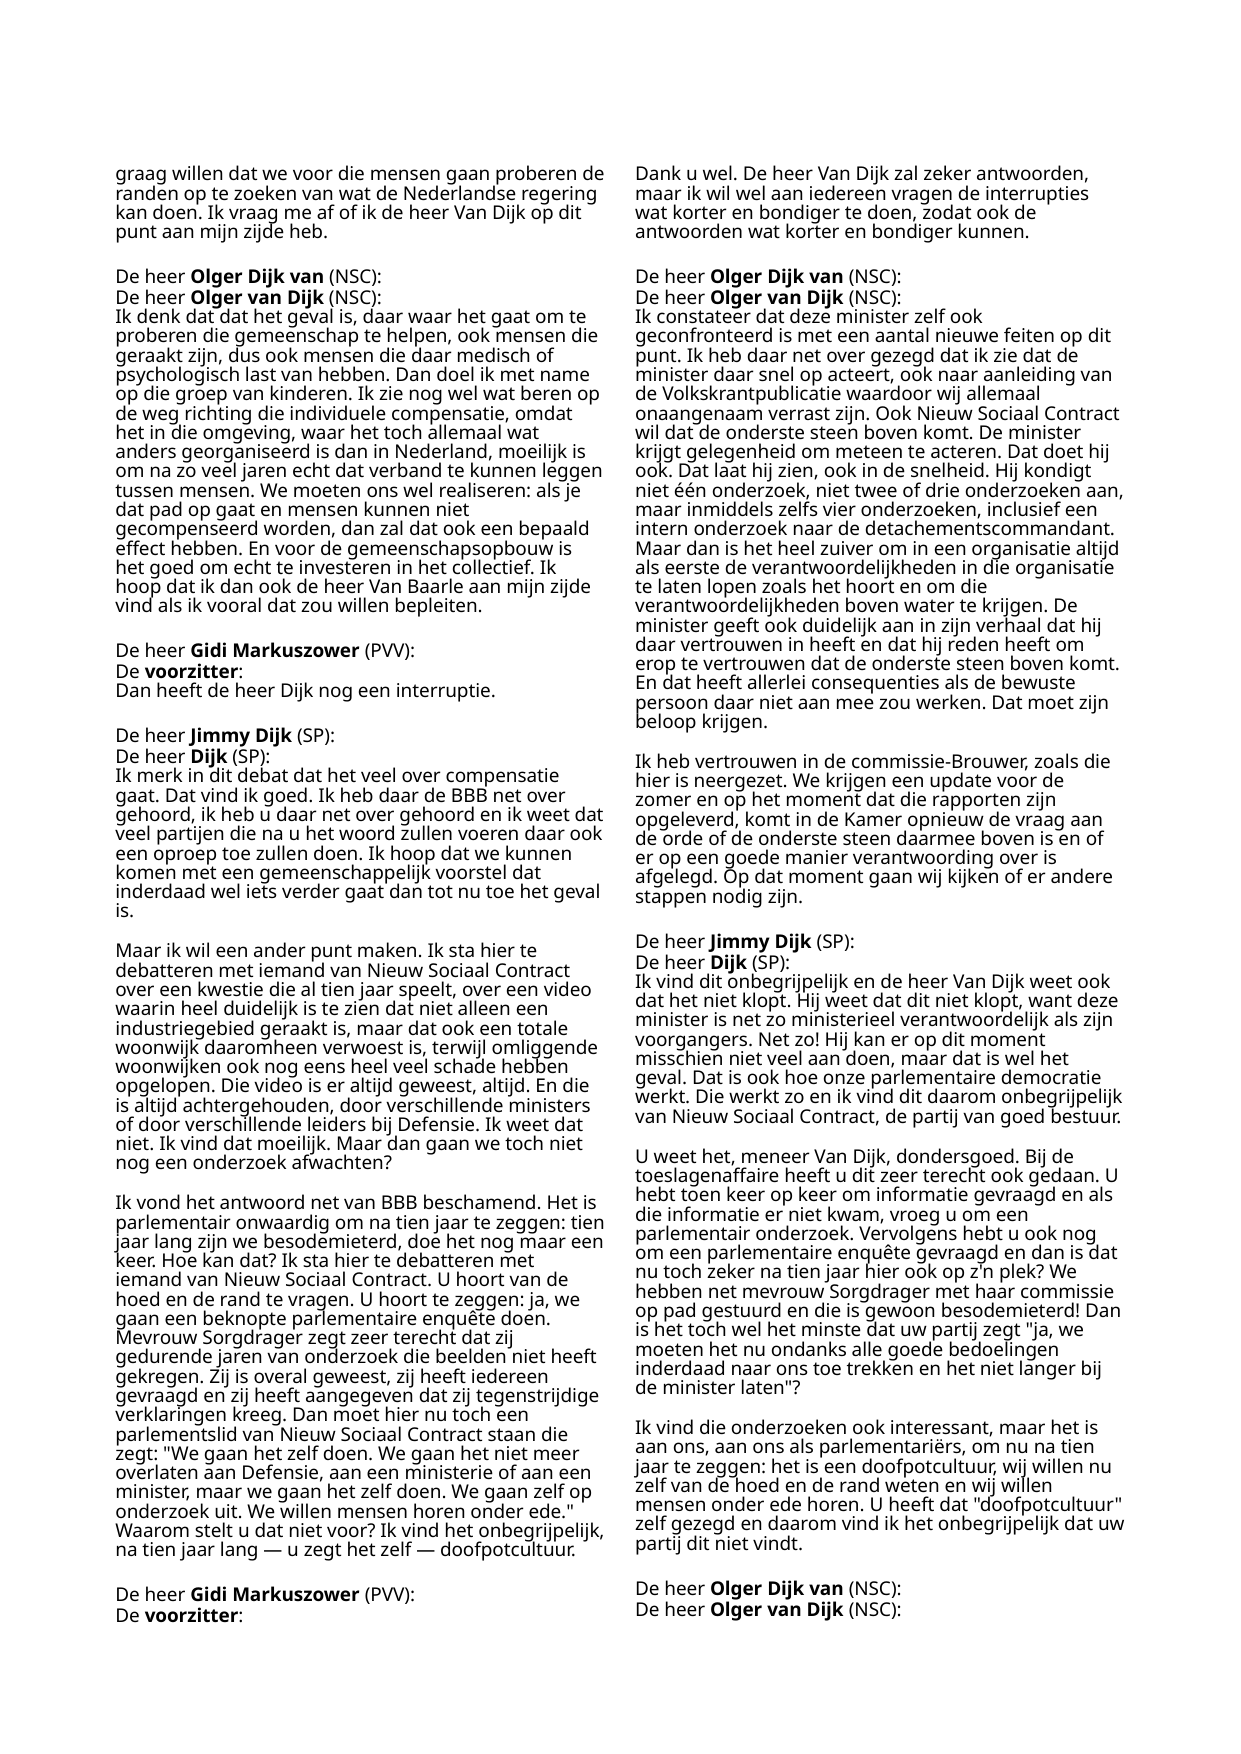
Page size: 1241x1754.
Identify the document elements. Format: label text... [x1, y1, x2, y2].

text Ik denk dat dat het geval is, daar waar het gaat om te proberen die gemeenschap te helpen, ook mensen die geraakt zijn, dus ook mensen die daar medisch of psychologisch last van hebben. Dan doel ik met name op die groep van kinderen. Ik zie nog wel wat beren op de weg richting die individuele compensatie, omdat het in die omgeving, waar het toch allemaal wat anders georganiseerd is dan in Nederland, moeilijk is om na zo veel jaren echt dat verband te kunnen leggen tussen mensen. We moeten ons wel realiseren: als je dat pad op gaat en mensen kunnen niet gecompenseerd worden, dan zal dat ook een bepaald effect hebben. En voor de gemeenschapsopbouw is het goed om echt te investeren in het collectief. Ik hoop dat ik dan ook de heer Van Baarle aan mijn zijde vind als ik vooral dat zou willen bepleiten. [115, 308, 605, 617]
text Ik heb vertrouwen in de commissie-Brouwer, zoals die hier is neergezet. We krijgen een update voor de zomer en op het moment dat die rapporten zijn opgeleverd, komt in de Kamer opnieuw de vraag aan de orde of de onderste steen daarmee boven is en of er op een goede manier verantwoording over is afgelegd. Op dat moment gaan wij kijken of er andere stappen nodig zijn. [635, 753, 1125, 907]
text Ik vind die onderzoeken ook interessant, maar het is aan ons, aan ons als parlementariërs, om nu na tien jaar te zeggen: het is een doofpotcultuur, wij willen nu zelf van de hoed en de rand weten en wij willen mensen onder ede horen. U heeft dat "doofpotcultuur" zelf gezegd en daarom vind ik het onbegrijpelijk dat uw partij dit niet vindt. [635, 1419, 1125, 1554]
text U weet het, meneer Van Dijk, dondersgoed. Bij de toeslagenaffaire heeft u dit zeer terecht ook gedaan. U hebt toen keer op keer om informatie gevraagd en als die informatie er niet kwam, vroeg u om een parlementair onderzoek. Vervolgens hebt u ook nog om een parlementaire enquête gevraagd en dan is dat nu toch zeker na tien jaar hier ook op z'n plek? We hebben net mevrouw Sorgdrager met haar commissie op pad gestuurd en die is gewoon besodemieterd! Dan is het toch wel het minste dat uw partij zegt "ja, we moeten het nu ondanks alle goede bedoelingen inderdaad naar ons toe trekken en het niet langer bij de minister laten"? [635, 1148, 1125, 1398]
text De heer Jimmy Dijk (SP): [635, 928, 1125, 954]
text Ik vond het antwoord net van BBB beschamend. Het is parlementair onwaardig om na tien jaar te zeggen: tien jaar lang zijn we besodemieterd, doe het nog maar een keer. Hoe kan dat? Ik sta hier te debatteren met iemand van Nieuw Sociaal Contract. U hoort van de hoed en de rand te vragen. U hoort te zeggen: ja, we gaan een beknopte parlementaire enquête doen. Mevrouw Sorgdrager zegt zeer terecht dat zij gedurende jaren van onderzoek die beelden niet heeft gekregen. Zij is overal geweest, zij heeft iedereen gevraagd en zij heeft aangegeven dat zij tegenstrijdige verklaringen kreeg. Dan moet hier nu toch een parlementslid van Nieuw Sociaal Contract staan die zegt: "We gaan het zelf doen. We gaan het niet meer overlaten aan Defensie, aan een ministerie of aan een minister, maar we gaan het zelf doen. We gaan zelf op onderzoek uit. We willen mensen horen onder ede." Waarom stelt u dat niet voor? Ik vind het onbegrijpelijk, na tien jaar lang — u zegt het zelf — doofpotcultuur. [115, 1194, 605, 1561]
text De voorzitter: [115, 1607, 605, 1626]
text Dan heeft de heer Dijk nog een interruptie. [115, 682, 605, 702]
text De heer Olger Dijk van (NSC): [635, 1575, 1125, 1601]
text De voorzitter: [115, 663, 605, 682]
text De heer Gidi Markuszower (PVV): [115, 637, 605, 663]
text Maar ik wil een ander punt maken. Ik sta hier te debatteren met iemand van Nieuw Sociaal Contract over een kwestie die al tien jaar speelt, over een video waarin heel duidelijk is te zien dat niet alleen een industriegebied geraakt is, maar dat ook een totale woonwijk daaromheen verwoest is, terwijl omliggende woonwijken ook nog eens heel veel schade hebben opgelopen. Die video is er altijd geweest, altijd. En die is altijd achtergehouden, door verschillende ministers of door verschillende leiders bij Defensie. Ik weet dat niet. Ik vind dat moeilijk. Maar dan gaan we toch niet nog een onderzoek afwachten? [115, 942, 605, 1174]
text De heer Olger Dijk van (NSC): [635, 263, 1125, 289]
text De heer Olger Dijk van (NSC): [115, 263, 605, 289]
text De heer Dijk (SP): [635, 954, 1125, 973]
text De heer Gidi Markuszower (PVV): [115, 1581, 605, 1607]
text Ik vind dit onbegrijpelijk en de heer Van Dijk weet ook dat het niet klopt. Hij weet dat dit niet klopt, want deze minister is net zo ministerieel verantwoordelijk als zijn voorgangers. Net zo! Hij kan er op dit moment misschien niet veel aan doen, maar dat is wel het geval. Dat is ook hoe onze parlementaire democratie werkt. Die werkt zo en ik vind dit daarom onbegrijpelijk van Nieuw Sociaal Contract, de partij van goed bestuur. [635, 973, 1125, 1127]
text De heer Olger van Dijk (NSC): [635, 1601, 1125, 1620]
text De heer Dijk (SP): [115, 748, 605, 767]
text Ik merk in dit debat dat het veel over compensatie gaat. Dat vind ik goed. Ik heb daar de BBB net over gehoord, ik heb u daar net over gehoord en ik weet dat veel partijen die na u het woord zullen voeren daar ook een oproep toe zullen doen. Ik hoop dat we kunnen komen met een gemeenschappelijk voorstel dat inderdaad wel iets verder gaat dan tot nu toe het geval is. [115, 767, 605, 922]
text De heer Olger van Dijk (NSC): [115, 289, 605, 308]
text De heer Jimmy Dijk (SP): [115, 722, 605, 748]
text graag willen dat we voor die mensen gaan proberen de randen op te zoeken van wat de Nederlandse regering kan doen. Ik vraag me af of ik de heer Van Dijk op dit punt aan mijn zijde heb. [115, 165, 605, 242]
text Dank u wel. De heer Van Dijk zal zeker antwoorden, maar ik wil wel aan iedereen vragen de interrupties wat korter en bondiger te doen, zodat ook de antwoorden wat korter en bondiger kunnen. [635, 165, 1125, 242]
text De heer Olger van Dijk (NSC): [635, 289, 1125, 308]
text Ik constateer dat deze minister zelf ook geconfronteerd is met een aantal nieuwe feiten op dit punt. Ik heb daar net over gezegd dat ik zie dat de minister daar snel op acteert, ook naar aanleiding van de Volkskrantpublicatie waardoor wij allemaal onaangenaam verrast zijn. Ook Nieuw Sociaal Contract wil dat de onderste steen boven komt. De minister krijgt gelegenheid om meteen te acteren. Dat doet hij ook. Dat laat hij zien, ook in de snelheid. Hij kondigt niet één onderzoek, niet twee of drie onderzoeken aan, maar inmiddels zelfs vier onderzoeken, inclusief een intern onderzoek naar de detachementscommandant. Maar dan is het heel zuiver om in een organisatie altijd als eerste de verantwoordelijkheden in die organisatie te laten lopen zoals het hoort en om die verantwoordelijkheden boven water te krijgen. De minister geeft ook duidelijk aan in zijn verhaal dat hij daar vertrouwen in heeft en dat hij reden heeft om erop te vertrouwen dat de onderste steen boven komt. En dat heeft allerlei consequenties als de bewuste persoon daar niet aan mee zou werken. Dat moet zijn beloop krijgen. [635, 308, 1125, 732]
